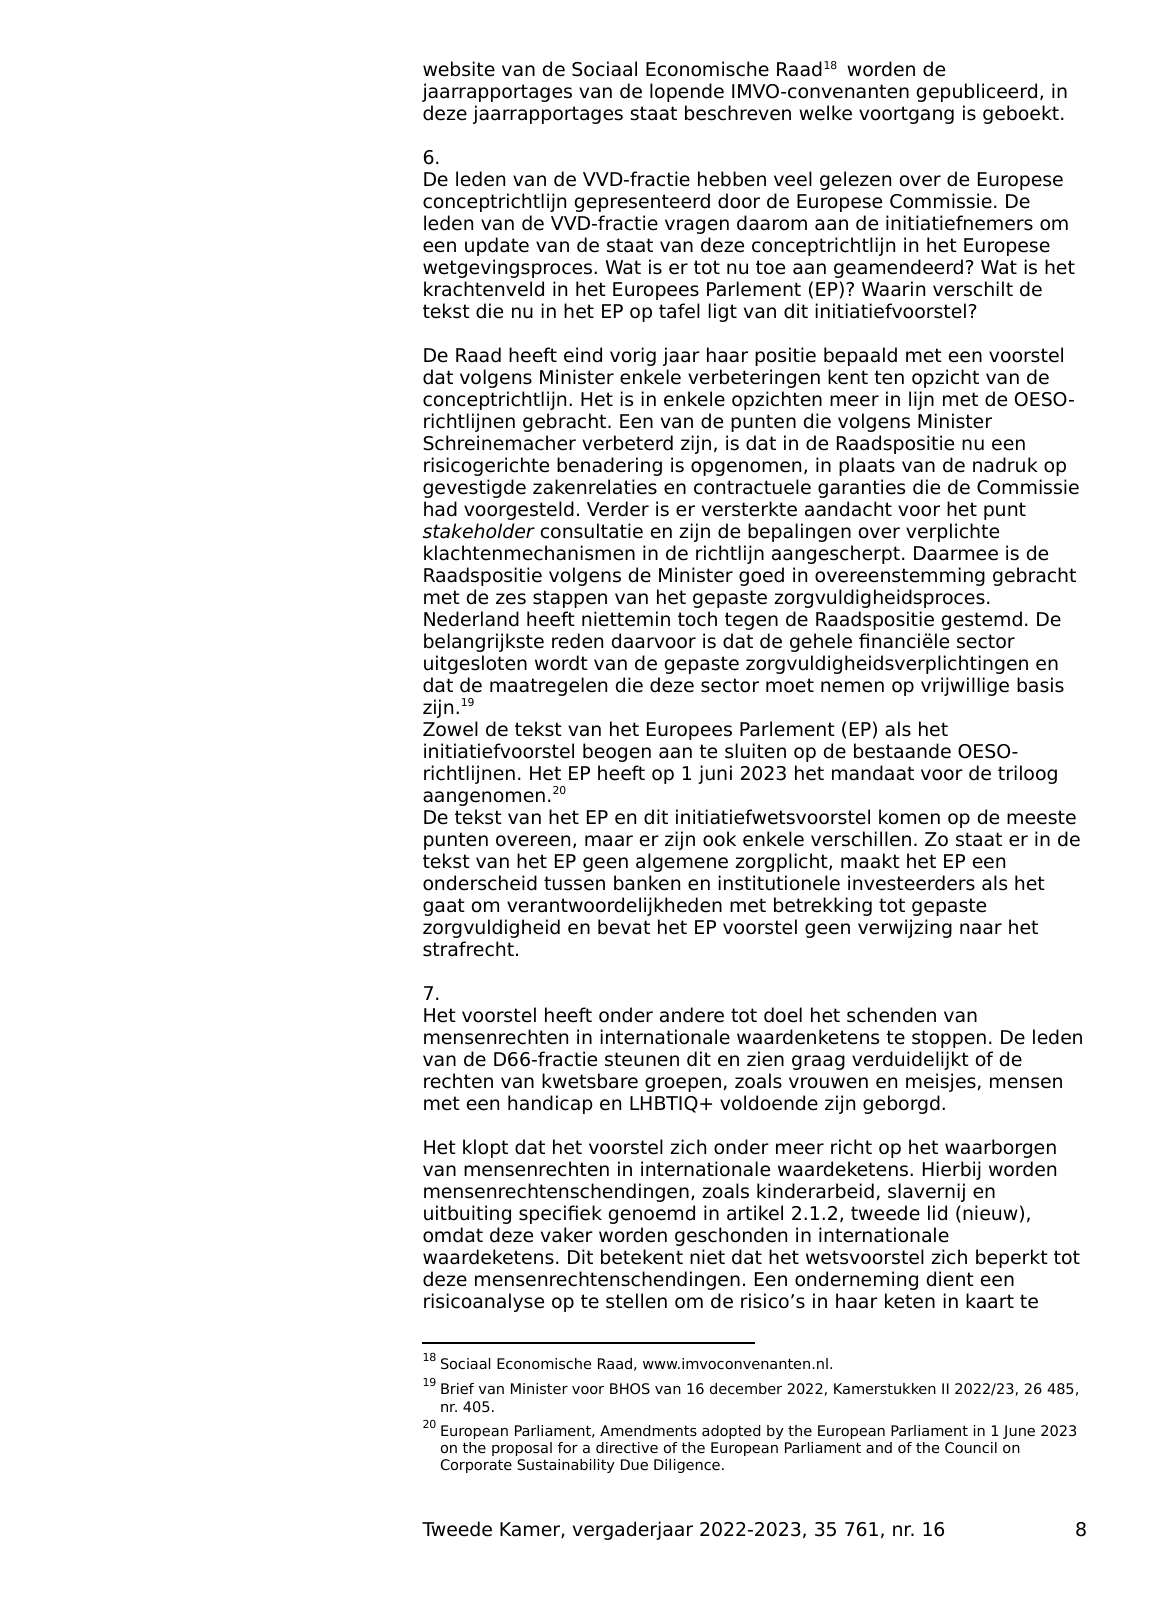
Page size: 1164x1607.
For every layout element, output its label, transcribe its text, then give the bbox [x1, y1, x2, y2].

text Brief van Minister voor BHOS van 16 december 2022, Kamerstukken II 2022/23, 26 485, nr. 405. [422, 1377, 1087, 1416]
text European Parliament, Amendments adopted by the European Parliament in 1 June 2023 on the proposal for a directive of the European Parliament and of the Council on Corporate Sustainability Due Diligence. [422, 1418, 1087, 1474]
text 7. [422, 983, 1087, 1005]
text De tekst van het EP en dit initiatiefwetsvoorstel komen op de meeste punten overeen, maar er zijn ook enkele verschillen. Zo staat er in de tekst van het EP geen algemene zorgplicht, maakt het EP een onderscheid tussen banken en institutionele investeerders als het gaat om verantwoordelijkheden met betrekking tot gepaste zorgvuldigheid en bevat het EP voorstel geen verwijzing naar het strafrecht. [422, 807, 1087, 961]
text website van de Sociaal Economische Raad worden de jaarrapportages van de lopende IMVO-convenanten gepubliceerd, in deze jaarrapportages staat beschreven welke voortgang is geboekt. [422, 59, 1087, 125]
text 6. [422, 147, 1087, 169]
text Het klopt dat het voorstel zich onder meer richt op het waarborgen van mensenrechten in internationale waardeketens. Hierbij worden mensenrechtenschendingen, zoals kinderarbeid, slavernij en uitbuiting specifiek genoemd in artikel 2.1.2, tweede lid (nieuw), omdat deze vaker worden geschonden in internationale waardeketens. Dit betekent niet dat het wetsvoorstel zich beperkt tot deze mensenrechtenschendingen. Een onderneming dient een risicoanalyse op te stellen om de risico’s in haar keten in kaart te [422, 1137, 1087, 1313]
text Zowel de tekst van het Europees Parlement (EP) als het initiatiefvoorstel beogen aan te sluiten op de bestaande OESO-richtlijnen. Het EP heeft op 1 juni 2023 het mandaat voor de triloog aangenomen. [422, 719, 1087, 807]
text De leden van de VVD-fractie hebben veel gelezen over de Europese conceptrichtlijn gepresenteerd door de Europese Commissie. De leden van de VVD-fractie vragen daarom aan de initiatiefnemers om een update van de staat van deze conceptrichtlijn in het Europese wetgevingsproces. Wat is er tot nu toe aan geamendeerd? Wat is het krachtenveld in het Europees Parlement (EP)? Waarin verschilt de tekst die nu in het EP op tafel ligt van dit initiatiefvoorstel? [422, 169, 1087, 323]
text Sociaal Economische Raad, www.imvoconvenanten.nl. [422, 1352, 1087, 1374]
text De Raad heeft eind vorig jaar haar positie bepaald met een voorstel dat volgens Minister enkele verbeteringen kent ten opzicht van de conceptrichtlijn. Het is in enkele opzichten meer in lijn met de OESO-richtlijnen gebracht. Een van de punten die volgens Minister Schreinemacher verbeterd zijn, is dat in de Raadspositie nu een risicogerichte benadering is opgenomen, in plaats van de nadruk op gevestigde zakenrelaties en contractuele garanties die de Commissie had voorgesteld. Verder is er versterkte aandacht voor het punt stakeholder consultatie en zijn de bepalingen over verplichte klachtenmechanismen in de richtlijn aangescherpt. Daarmee is de Raadspositie volgens de Minister goed in overeenstemming gebracht met de zes stappen van het gepaste zorgvuldigheidsproces. Nederland heeft niettemin toch tegen de Raadspositie gestemd. De belangrijkste reden daarvoor is dat de gehele financiële sector uitgesloten wordt van de gepaste zorgvuldigheidsverplichtingen en dat de maatregelen die deze sector moet nemen op vrijwillige basis zijn. [422, 345, 1087, 719]
text Het voorstel heeft onder andere tot doel het schenden van mensenrechten in internationale waardenketens te stoppen. De leden van de D66-fractie steunen dit en zien graag verduidelijkt of de rechten van kwetsbare groepen, zoals vrouwen en meisjes, mensen met een handicap en LHBTIQ+ voldoende zijn geborgd. [422, 1005, 1087, 1115]
